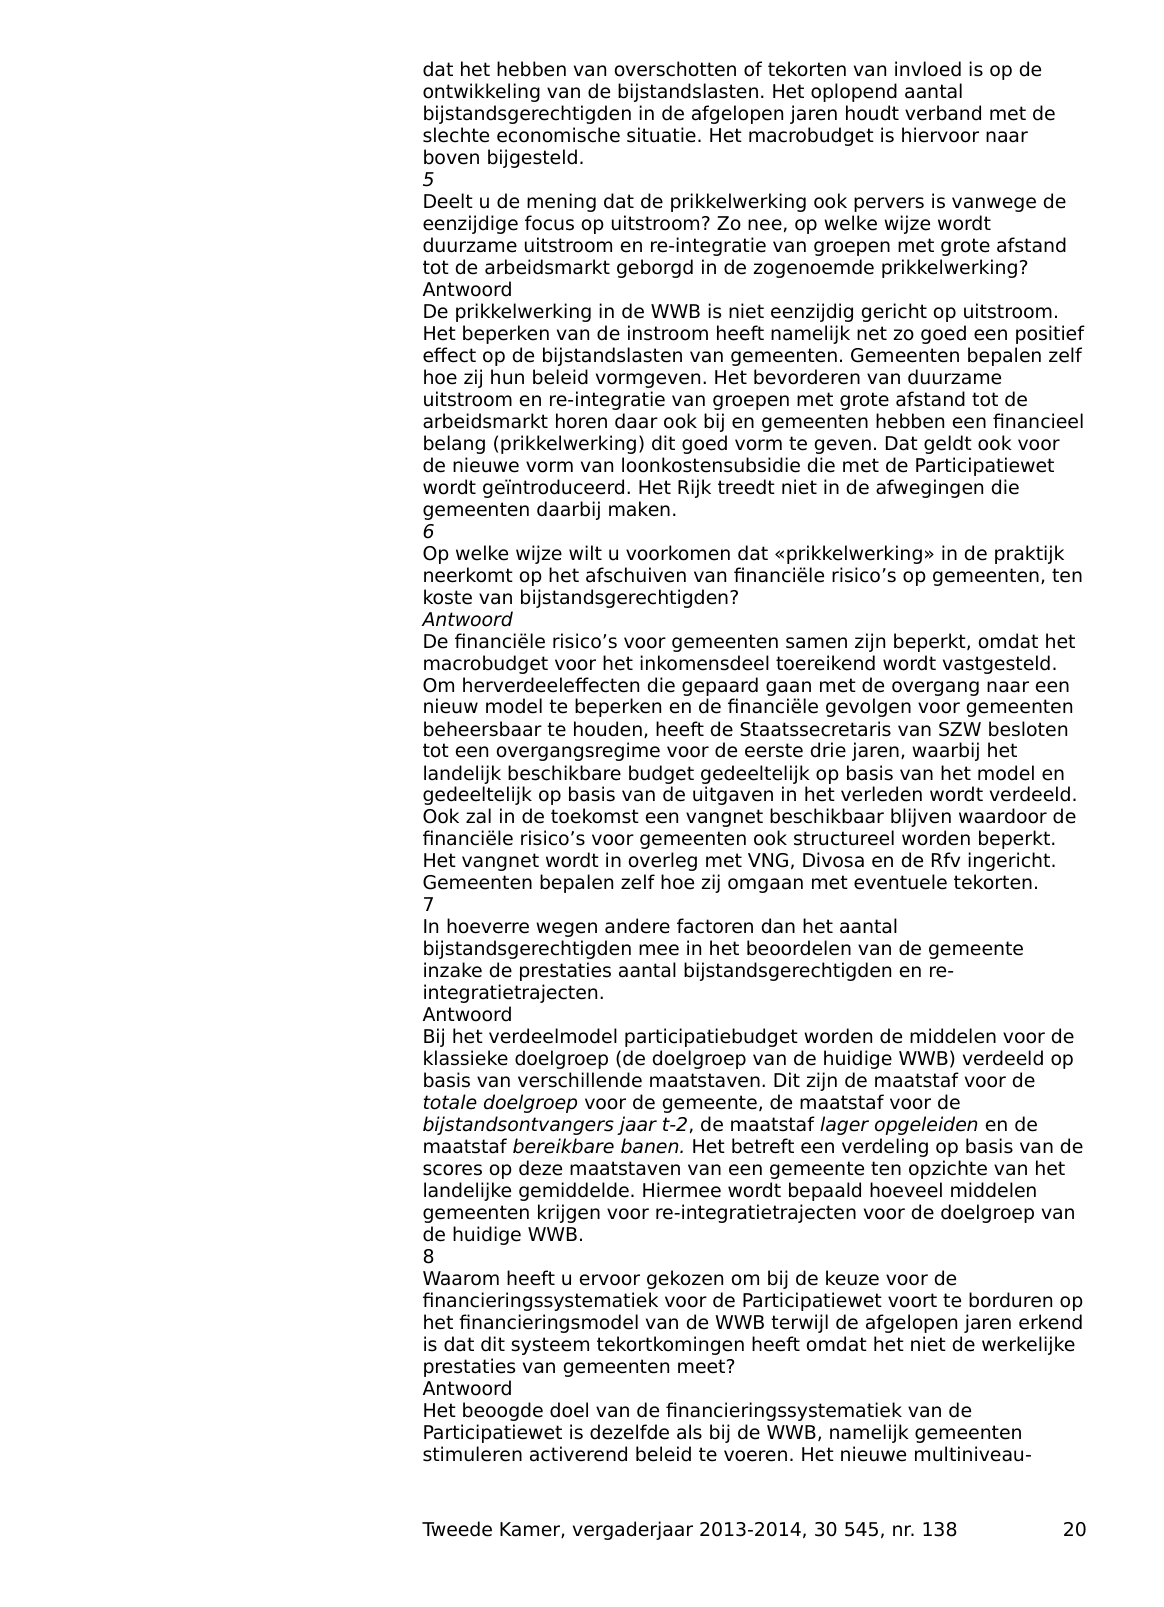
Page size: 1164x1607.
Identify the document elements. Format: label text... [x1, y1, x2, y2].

text De prikkelwerking in de WWB is niet eenzijdig gericht op uitstroom. Het beperken van de instroom heeft namelijk net zo goed een positief effect op de bijstandslasten van gemeenten. Gemeenten bepalen zelf hoe zij hun beleid vormgeven. Het bevorderen van duurzame uitstroom en re-integratie van groepen met grote afstand tot de arbeidsmarkt horen daar ook bij en gemeenten hebben een financieel belang (prikkelwerking) dit goed vorm te geven. Dat geldt ook voor de nieuwe vorm van loonkostensubsidie die met de Participatiewet wordt geïntroduceerd. Het Rijk treedt niet in de afwegingen die gemeenten daarbij maken. [422, 301, 1087, 521]
text Bij het verdeelmodel participatiebudget worden de middelen voor de klassieke doelgroep (de doelgroep van de huidige WWB) verdeeld op basis van verschillende maatstaven. Dit zijn de maatstaf voor de totale doelgroep voor de gemeente, de maatstaf voor de bijstandsontvangers jaar t-2, de maatstaf lager opgeleiden en de maatstaf bereikbare banen. Het betreft een verdeling op basis van de scores op deze maatstaven van een gemeente ten opzichte van het landelijke gemiddelde. Hiermee wordt bepaald hoeveel middelen gemeenten krijgen voor re-integratietrajecten voor de doelgroep van de huidige WWB. [422, 1026, 1087, 1246]
text Antwoord [422, 608, 1087, 631]
text 8 [422, 1246, 1087, 1268]
text Het beoogde doel van de financieringssystematiek van de Participatiewet is dezelfde als bij de WWB, namelijk gemeenten stimuleren activerend beleid te voeren. Het nieuwe multiniveau- [422, 1400, 1087, 1466]
text Waarom heeft u ervoor gekozen om bij de keuze voor de financieringssystematiek voor de Participatiewet voort te borduren op het financieringsmodel van de WWB terwijl de afgelopen jaren erkend is dat dit systeem tekortkomingen heeft omdat het niet de werkelijke prestaties van gemeenten meet? [422, 1268, 1087, 1378]
text 7 [422, 894, 1087, 916]
text dat het hebben van overschotten of tekorten van invloed is op de ontwikkeling van de bijstandslasten. Het oplopend aantal bijstandsgerechtigden in de afgelopen jaren houdt verband met de slechte economische situatie. Het macrobudget is hiervoor naar boven bijgesteld. [422, 59, 1087, 169]
text Deelt u de mening dat de prikkelwerking ook pervers is vanwege de eenzijdige focus op uitstroom? Zo nee, op welke wijze wordt duurzame uitstroom en re-integratie van groepen met grote afstand tot de arbeidsmarkt geborgd in de zogenoemde prikkelwerking? [422, 191, 1087, 279]
text 5 [422, 169, 1087, 191]
text Antwoord [422, 279, 1087, 301]
text Antwoord [422, 1004, 1087, 1026]
text Antwoord [422, 1378, 1087, 1400]
text 6 [422, 521, 1087, 543]
text Op welke wijze wilt u voorkomen dat «prikkelwerking» in de praktijk neerkomt op het afschuiven van financiële risico’s op gemeenten, ten koste van bijstandsgerechtigden? [422, 543, 1087, 608]
text De financiële risico’s voor gemeenten samen zijn beperkt, omdat het macrobudget voor het inkomensdeel toereikend wordt vastgesteld. Om herverdeeleffecten die gepaard gaan met de overgang naar een nieuw model te beperken en de financiële gevolgen voor gemeenten beheersbaar te houden, heeft de Staatssecretaris van SZW besloten tot een overgangsregime voor de eerste drie jaren, waarbij het landelijk beschikbare budget gedeeltelijk op basis van het model en gedeeltelijk op basis van de uitgaven in het verleden wordt verdeeld. Ook zal in de toekomst een vangnet beschikbaar blijven waardoor de financiële risico’s voor gemeenten ook structureel worden beperkt. Het vangnet wordt in overleg met VNG, Divosa en de Rfv ingericht. Gemeenten bepalen zelf hoe zij omgaan met eventuele tekorten. [422, 631, 1087, 894]
text In hoeverre wegen andere factoren dan het aantal bijstandsgerechtigden mee in het beoordelen van de gemeente inzake de prestaties aantal bijstandsgerechtigden en re-integratietrajecten. [422, 916, 1087, 1004]
